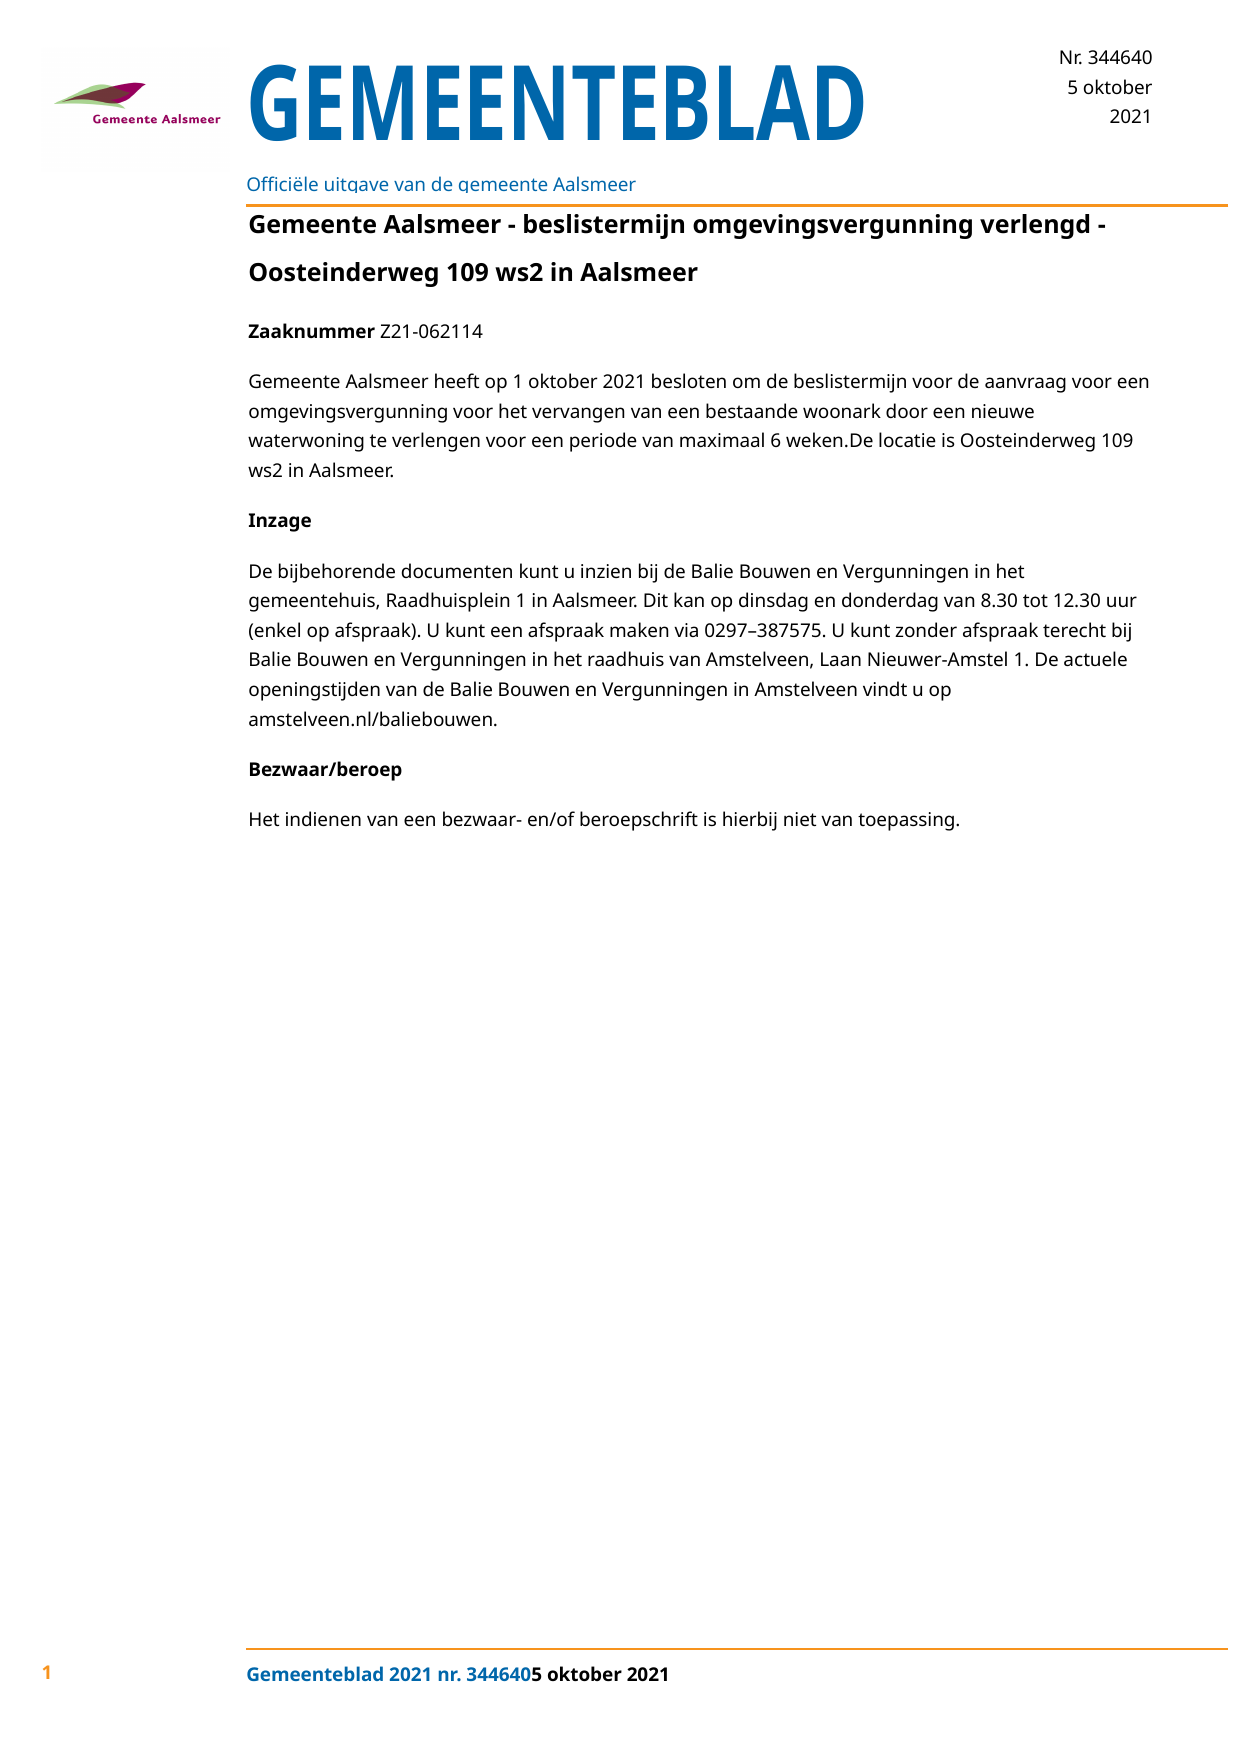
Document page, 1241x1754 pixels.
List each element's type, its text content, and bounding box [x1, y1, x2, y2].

text Het indienen van een bezwaar- en/of beroepschrift is hierbij niet van toepassing. [248, 807, 1152, 832]
text Inzage [248, 507, 1152, 533]
text De bijbehorende documenten kunt u inzien bij de Balie Bouwen en Vergunningen in het gemeentehuis, Raadhuisplein 1 in Aalsmeer. Dit kan op dinsdag en donderdag van 8.30 tot 12.30 uur (enkel op afspraak). U kunt een afspraak maken via 0297–387575. U kunt zonder afspraak terecht bij Balie Bouwen en Vergunningen in het raadhuis van Amstelveen, Laan Nieuwer-Amstel 1. De actuele openingstijden van de Balie Bouwen en Vergunningen in Amstelveen vindt u op amstelveen.nl/baliebouwen. [248, 558, 1152, 732]
picture [41, 47, 231, 172]
text Gemeente Aalsmeer - beslistermijn omgevingsvergunning verlengd - Oosteinderweg 109 ws2 in Aalsmeer [248, 207, 1152, 288]
text Zaaknummer Z21-062114 [248, 318, 1152, 344]
text Gemeente Aalsmeer heeft op 1 oktober 2021 besloten om de beslistermijn voor de aanvraag voor een omgevingsvergunning voor het vervangen van een bestaande woonark door een nieuwe waterwoning te verlengen voor een periode van maximaal 6 weken.De locatie is Oosteinderweg 109 ws2 in Aalsmeer. [248, 368, 1152, 483]
text Bezwaar/beroep [248, 756, 1152, 782]
